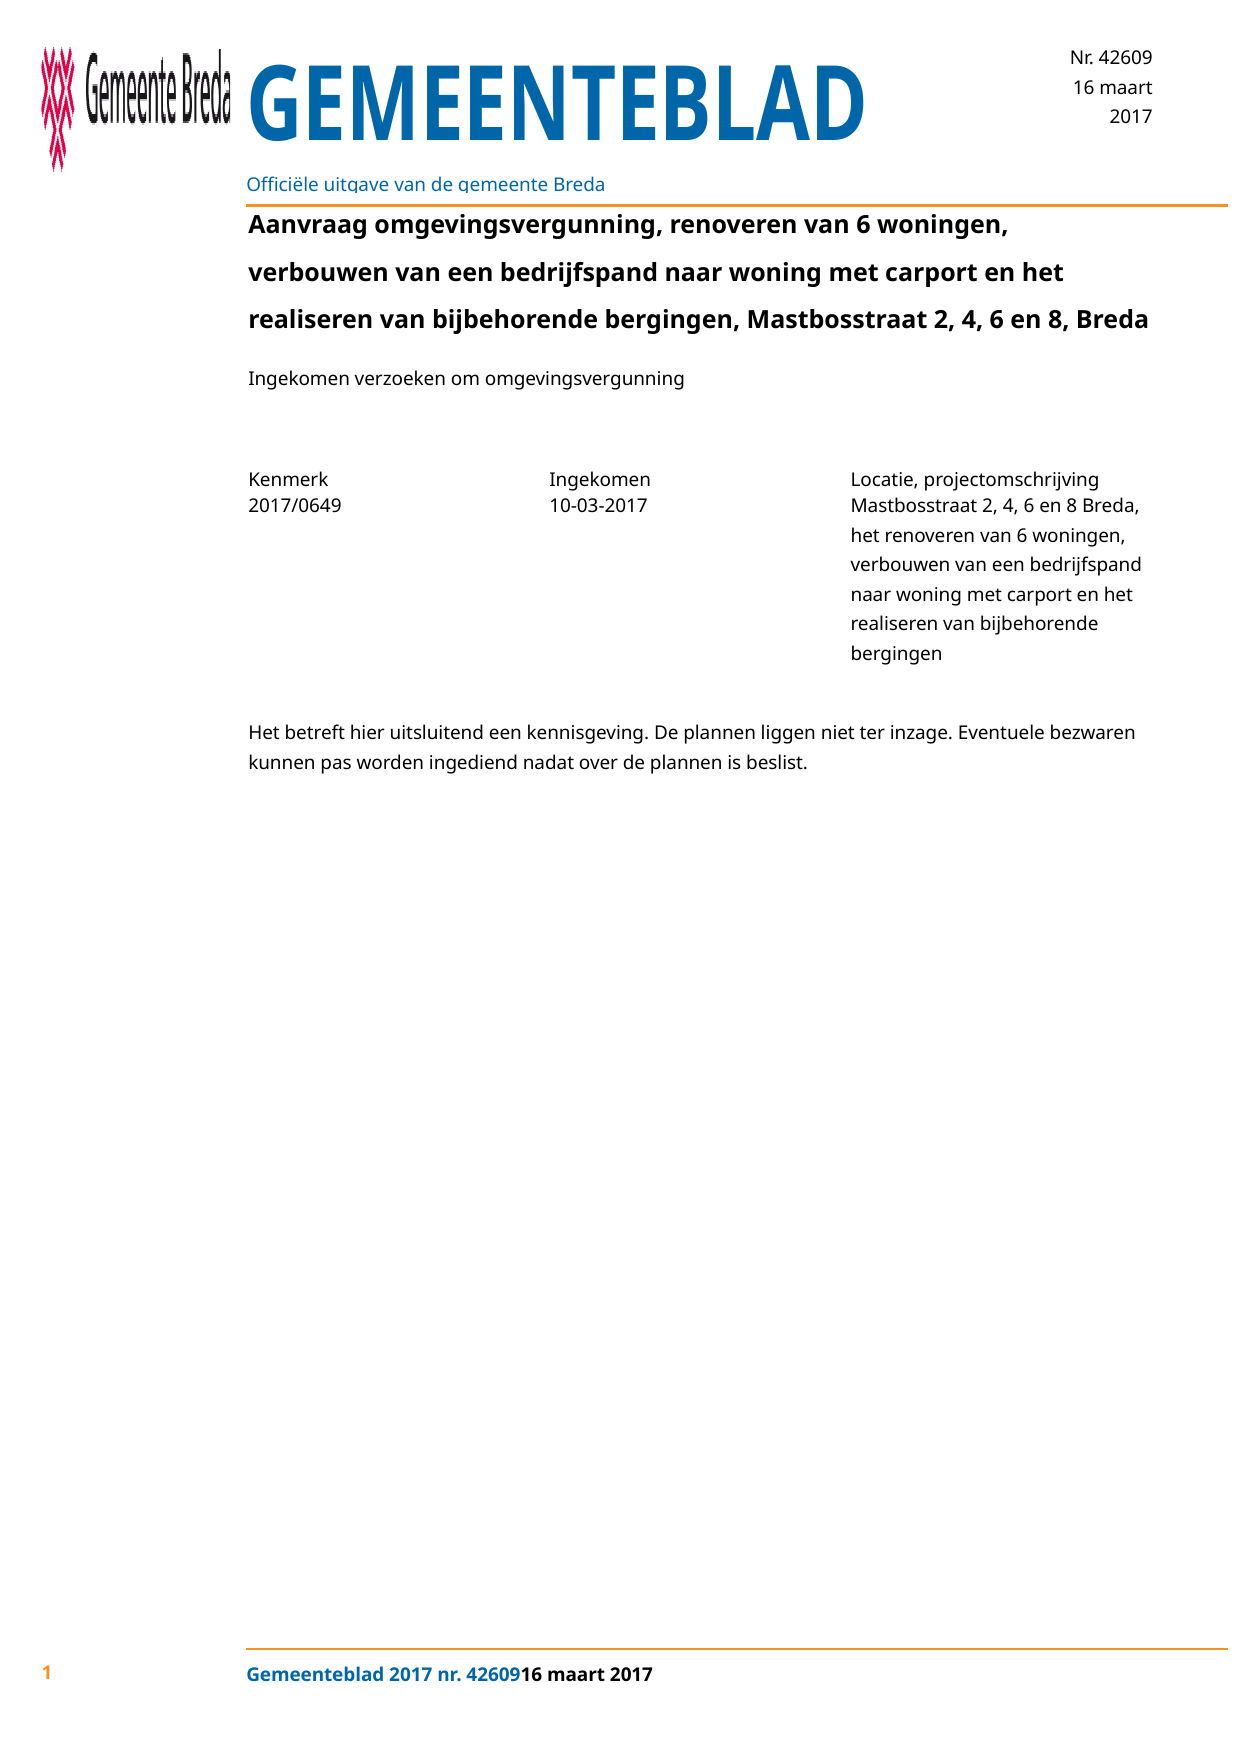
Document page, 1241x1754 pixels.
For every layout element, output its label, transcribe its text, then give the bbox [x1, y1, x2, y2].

text Aanvraag omgevingsvergunning, renoveren van 6 woningen, verbouwen van een bedrijfspand naar woning met carport en het realiseren van bijbehorende bergingen, Mastbosstraat 2, 4, 6 en 8, Breda [248, 207, 1152, 336]
text Ingekomen verzoeken om omgevingsvergunning [248, 366, 1152, 391]
table_header Kenmerk [248, 466, 549, 492]
table_cell 10-03-2017 [549, 492, 850, 666]
picture [41, 47, 231, 172]
table_header Locatie, projectomschrijving [850, 466, 1152, 492]
table_cell 2017/0649 [248, 492, 549, 666]
table_header Ingekomen [549, 466, 850, 492]
text Het betreft hier uitsluitend een kennisgeving. De plannen liggen niet ter inzage. Eventuele bezwaren kunnen pas worden ingediend nadat over de plannen is beslist. [248, 719, 1152, 775]
table_cell Mastbosstraat 2, 4, 6 en 8 Breda, het renoveren van 6 woningen, verbouwen van een bedrijfspand naar woning met carport en het realiseren van bijbehorende bergingen [850, 492, 1152, 666]
